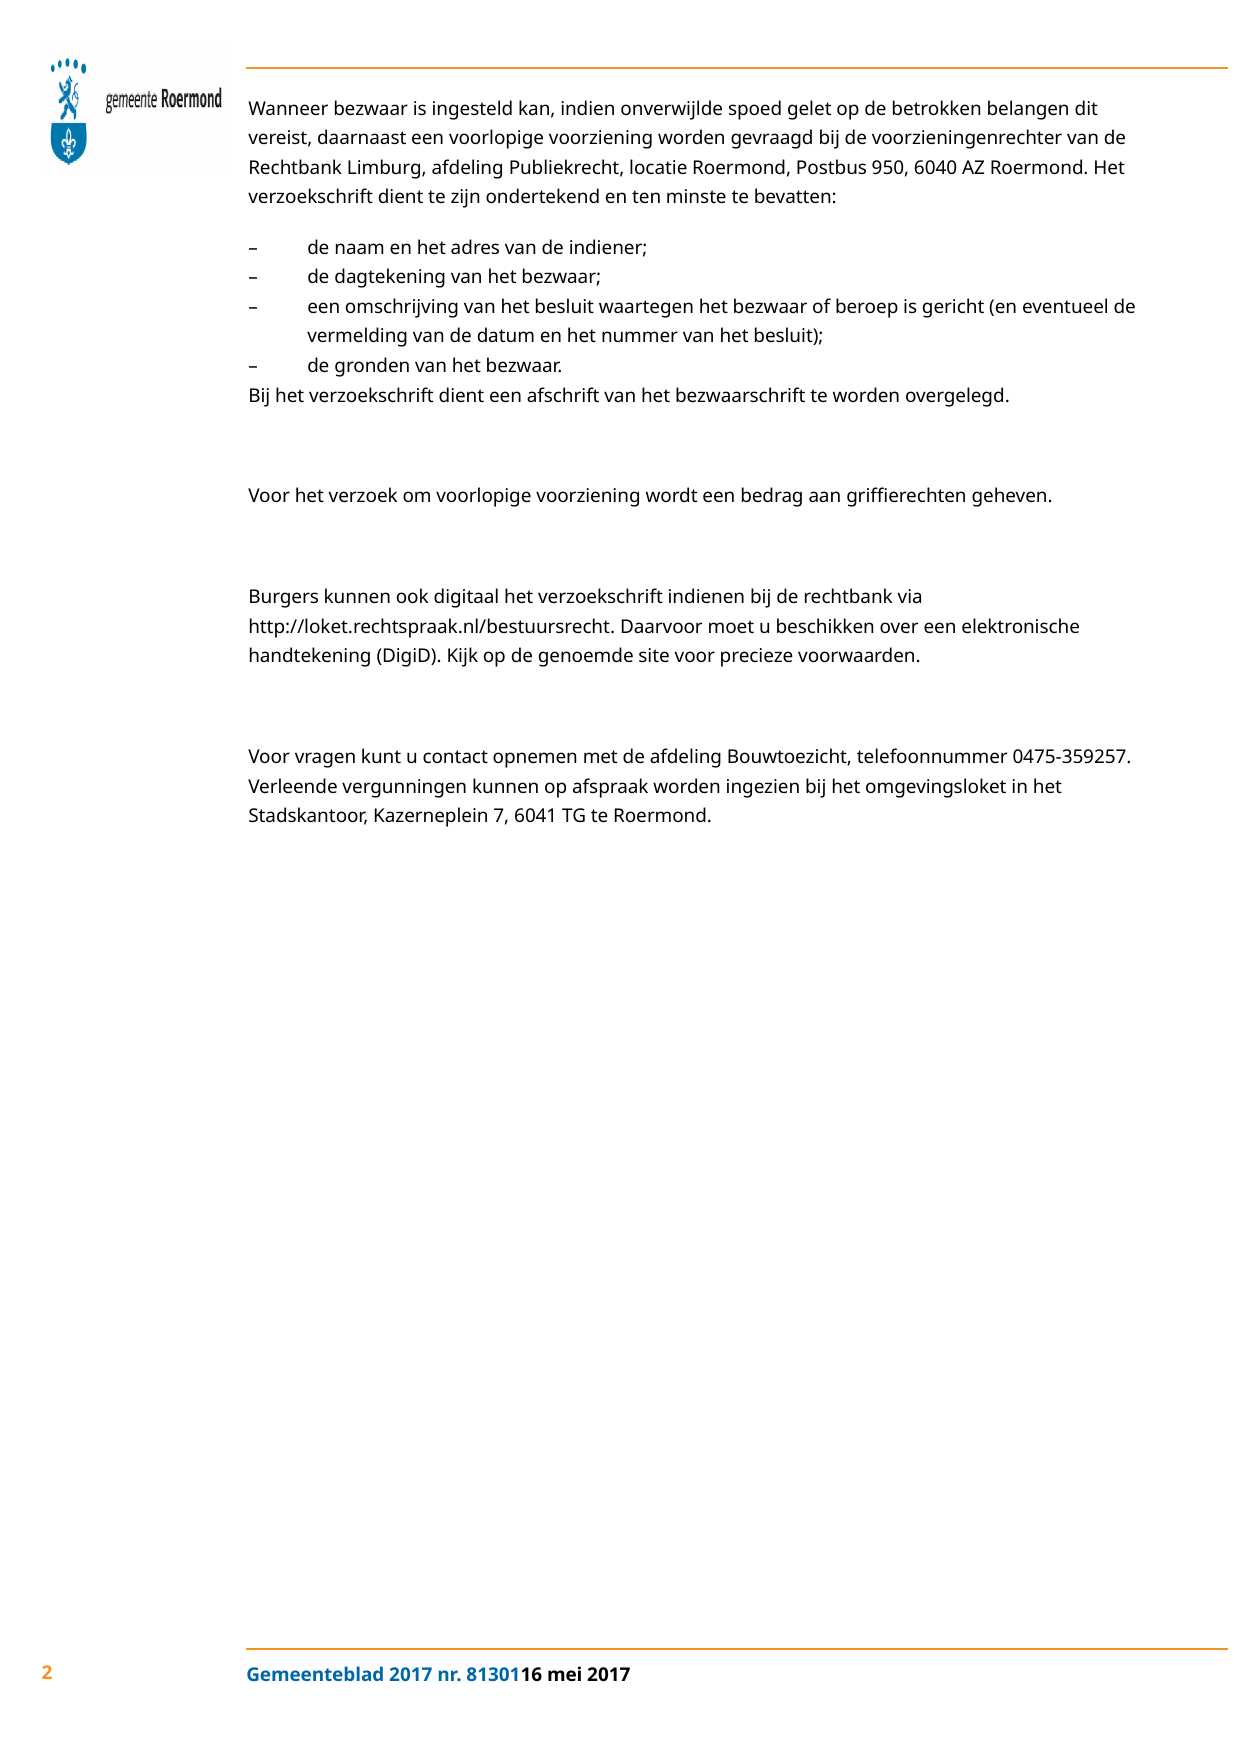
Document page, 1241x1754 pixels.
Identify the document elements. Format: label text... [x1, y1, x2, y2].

list een omschrijving van het besluit waartegen het bezwaar of beroep is gericht (en eventueel de vermelding van de datum en het nummer van het besluit); [248, 293, 1152, 348]
text Burgers kunnen ook digitaal het verzoekschrift indienen bij de rechtbank via http://loket.rechtspraak.nl/bestuursrecht. Daarvoor moet u beschikken over een elektronische handtekening (DigiD). Kijk op de genoemde site voor precieze voorwaarden. [248, 583, 1152, 668]
list de gronden van het bezwaar. [248, 352, 1152, 378]
text Voor het verzoek om voorlopige voorziening wordt een bedrag aan griffierechten geheven. [248, 483, 1152, 508]
text Bij het verzoekschrift dient een afschrift van het bezwaarschrift te worden overgelegd. [248, 382, 1152, 408]
text Voor vragen kunt u contact opnemen met de afdeling Bouwtoezicht, telefoonnummer 0475-359257. Verleende vergunningen kunnen op afspraak worden ingezien bij het omgevingsloket in het Stadskantoor, Kazerneplein 7, 6041 TG te Roermond. [248, 743, 1152, 828]
text Wanneer bezwaar is ingesteld kan, indien onverwijlde spoed gelet op de betrokken belangen dit vereist, daarnaast een voorlopige voorziening worden gevraagd bij de voorzieningenrechter van de Rechtbank Limburg, afdeling Publiekrecht, locatie Roermond, Postbus 950, 6040 AZ Roermond. Het verzoekschrift dient te zijn ondertekend en ten minste te bevatten: [248, 95, 1152, 209]
list de naam en het adres van de indiener; [248, 234, 1152, 260]
list de dagtekening van het bezwaar; [248, 263, 1152, 289]
picture [41, 47, 231, 172]
